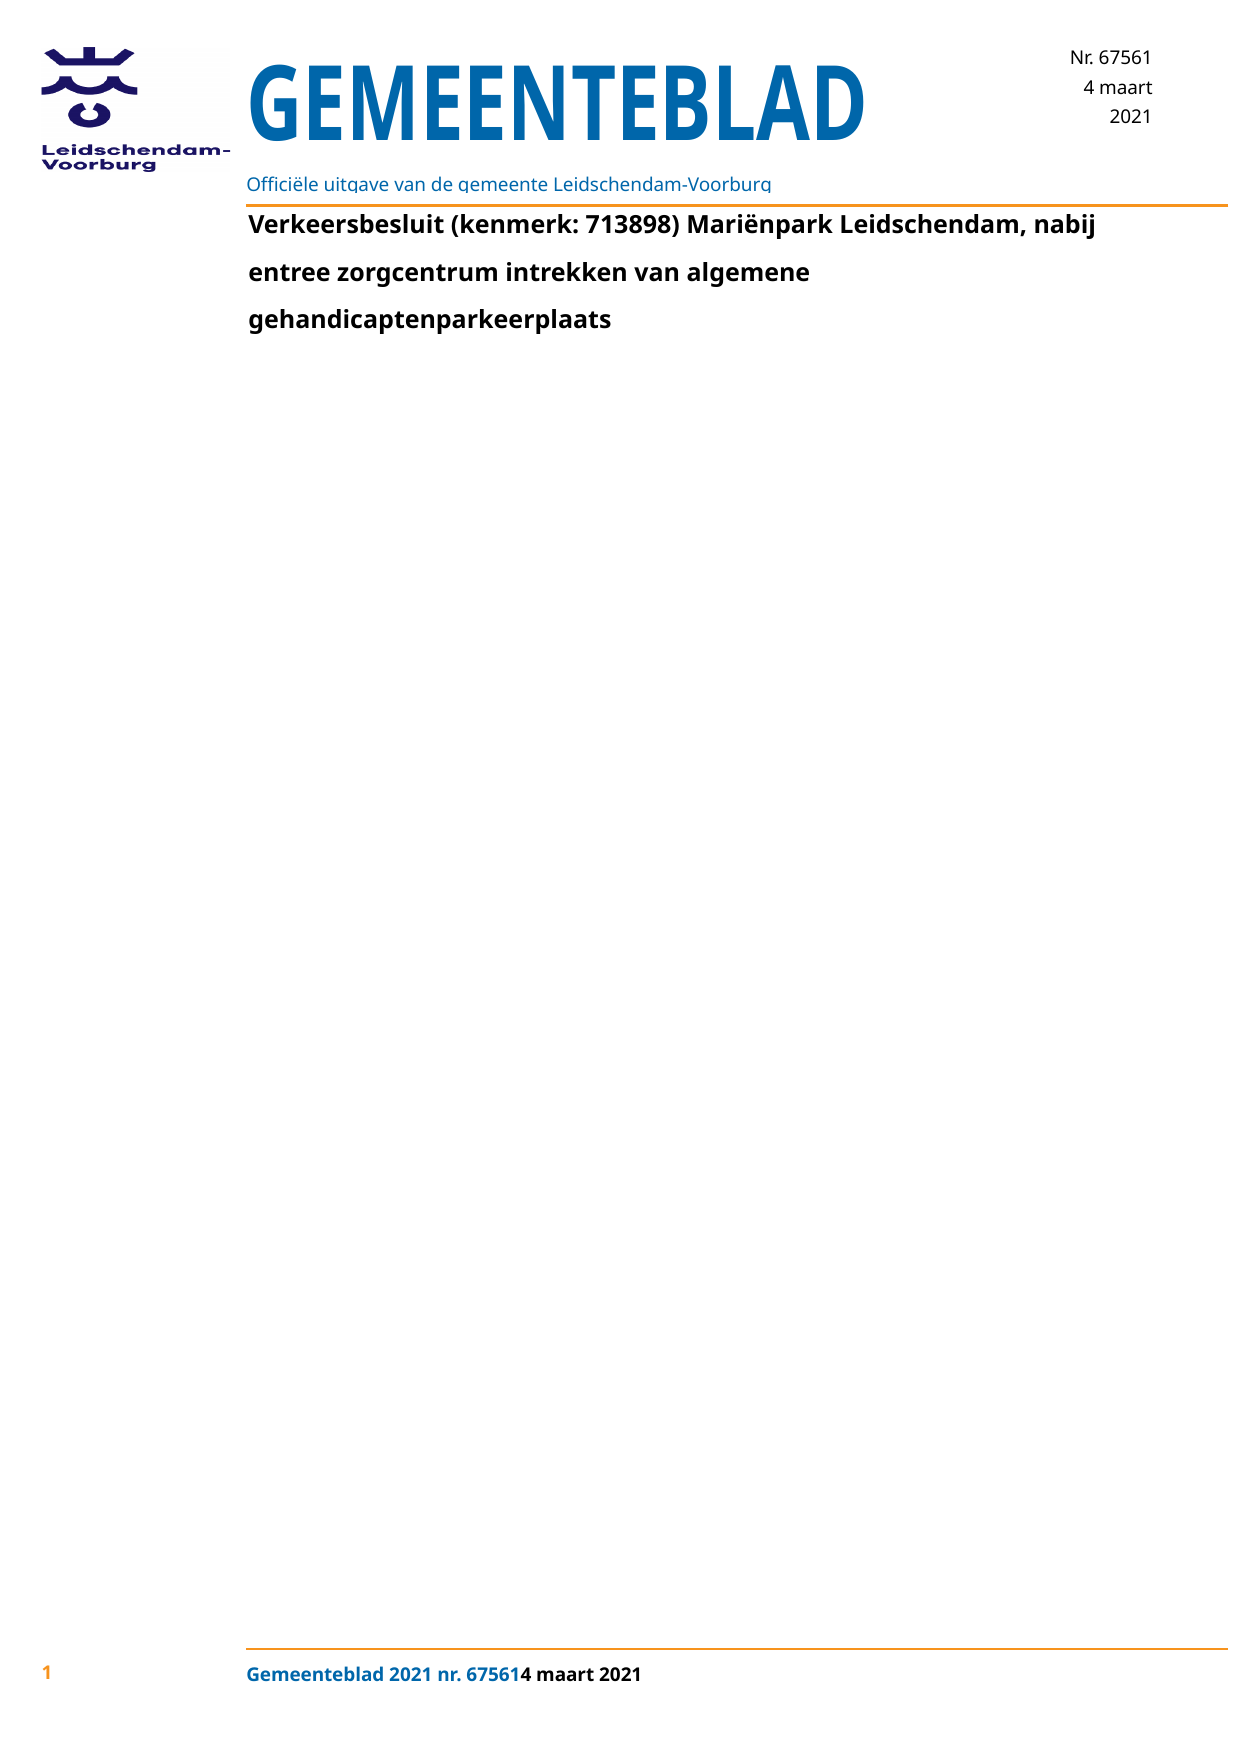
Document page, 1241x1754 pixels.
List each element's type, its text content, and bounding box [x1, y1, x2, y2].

text Verkeersbesluit (kenmerk: 713898) Mariënpark Leidschendam, nabij entree zorgcentrum intrekken van algemene gehandicaptenparkeerplaats [248, 207, 1152, 336]
picture [41, 47, 231, 172]
